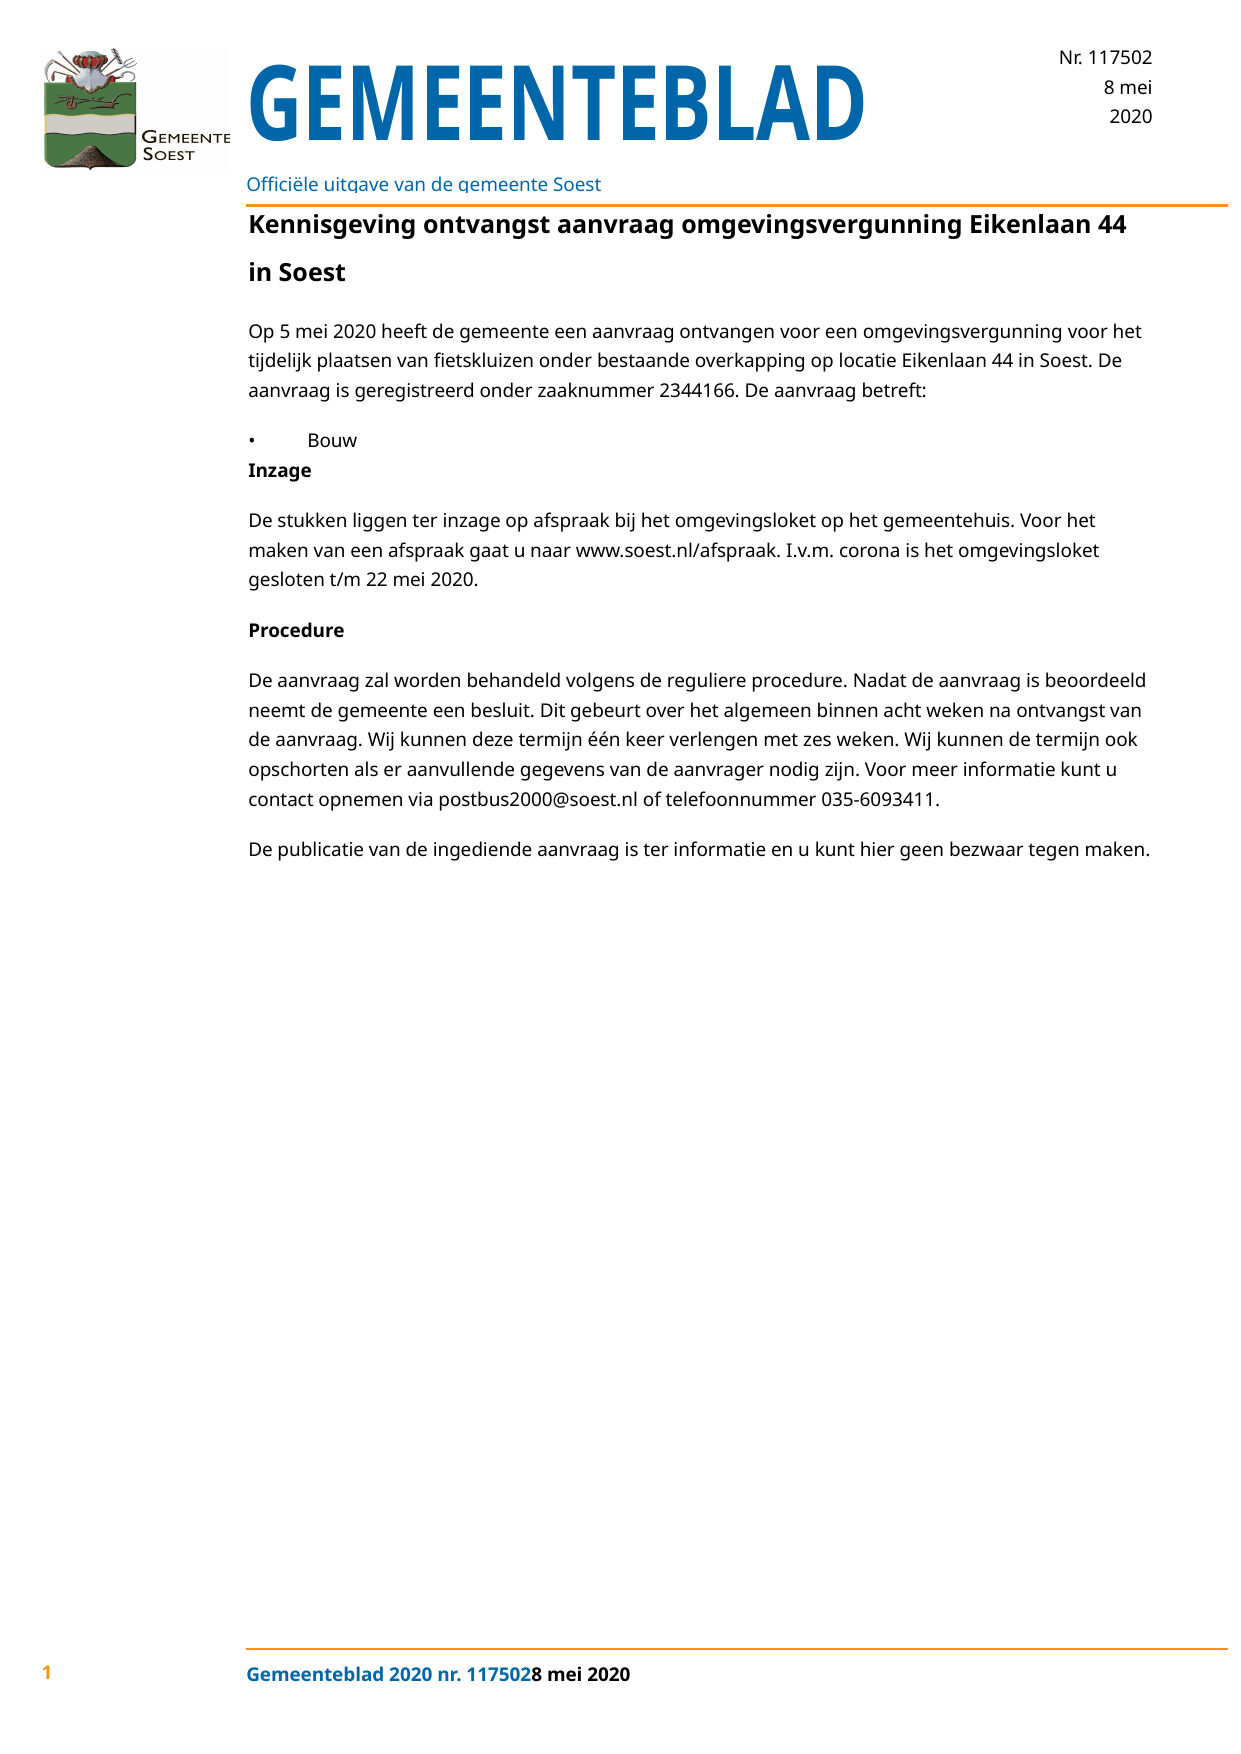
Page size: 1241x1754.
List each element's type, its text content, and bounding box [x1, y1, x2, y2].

text Inzage [248, 457, 1152, 483]
text Op 5 mei 2020 heeft de gemeente een aanvraag ontvangen voor een omgevingsvergunning voor het tijdelijk plaatsen van fietskluizen onder bestaande overkapping op locatie Eikenlaan 44 in Soest. De aanvraag is geregistreerd onder zaaknummer 2344166. De aanvraag betreft: [248, 318, 1152, 403]
text De publicatie van de ingediende aanvraag is ter informatie en u kunt hier geen bezwaar tegen maken. [248, 836, 1152, 862]
picture [41, 47, 231, 172]
text De aanvraag zal worden behandeld volgens de reguliere procedure. Nadat de aanvraag is beoordeeld neemt de gemeente een besluit. Dit gebeurt over het algemeen binnen acht weken na ontvangst van de aanvraag. Wij kunnen deze termijn één keer verlengen met zes weken. Wij kunnen de termijn ook opschorten als er aanvullende gegevens van de aanvrager nodig zijn. Voor meer informatie kunt u contact opnemen via postbus2000@soest.nl of telefoonnummer 035-6093411. [248, 667, 1152, 812]
list Bouw [248, 427, 1152, 453]
text Kennisgeving ontvangst aanvraag omgevingsvergunning Eikenlaan 44 in Soest [248, 207, 1152, 288]
text De stukken liggen ter inzage op afspraak bij het omgevingsloket op het gemeentehuis. Voor het maken van een afspraak gaat u naar www.soest.nl/afspraak. I.v.m. corona is het omgevingsloket gesloten t/m 22 mei 2020. [248, 507, 1152, 592]
text Procedure [248, 617, 1152, 643]
